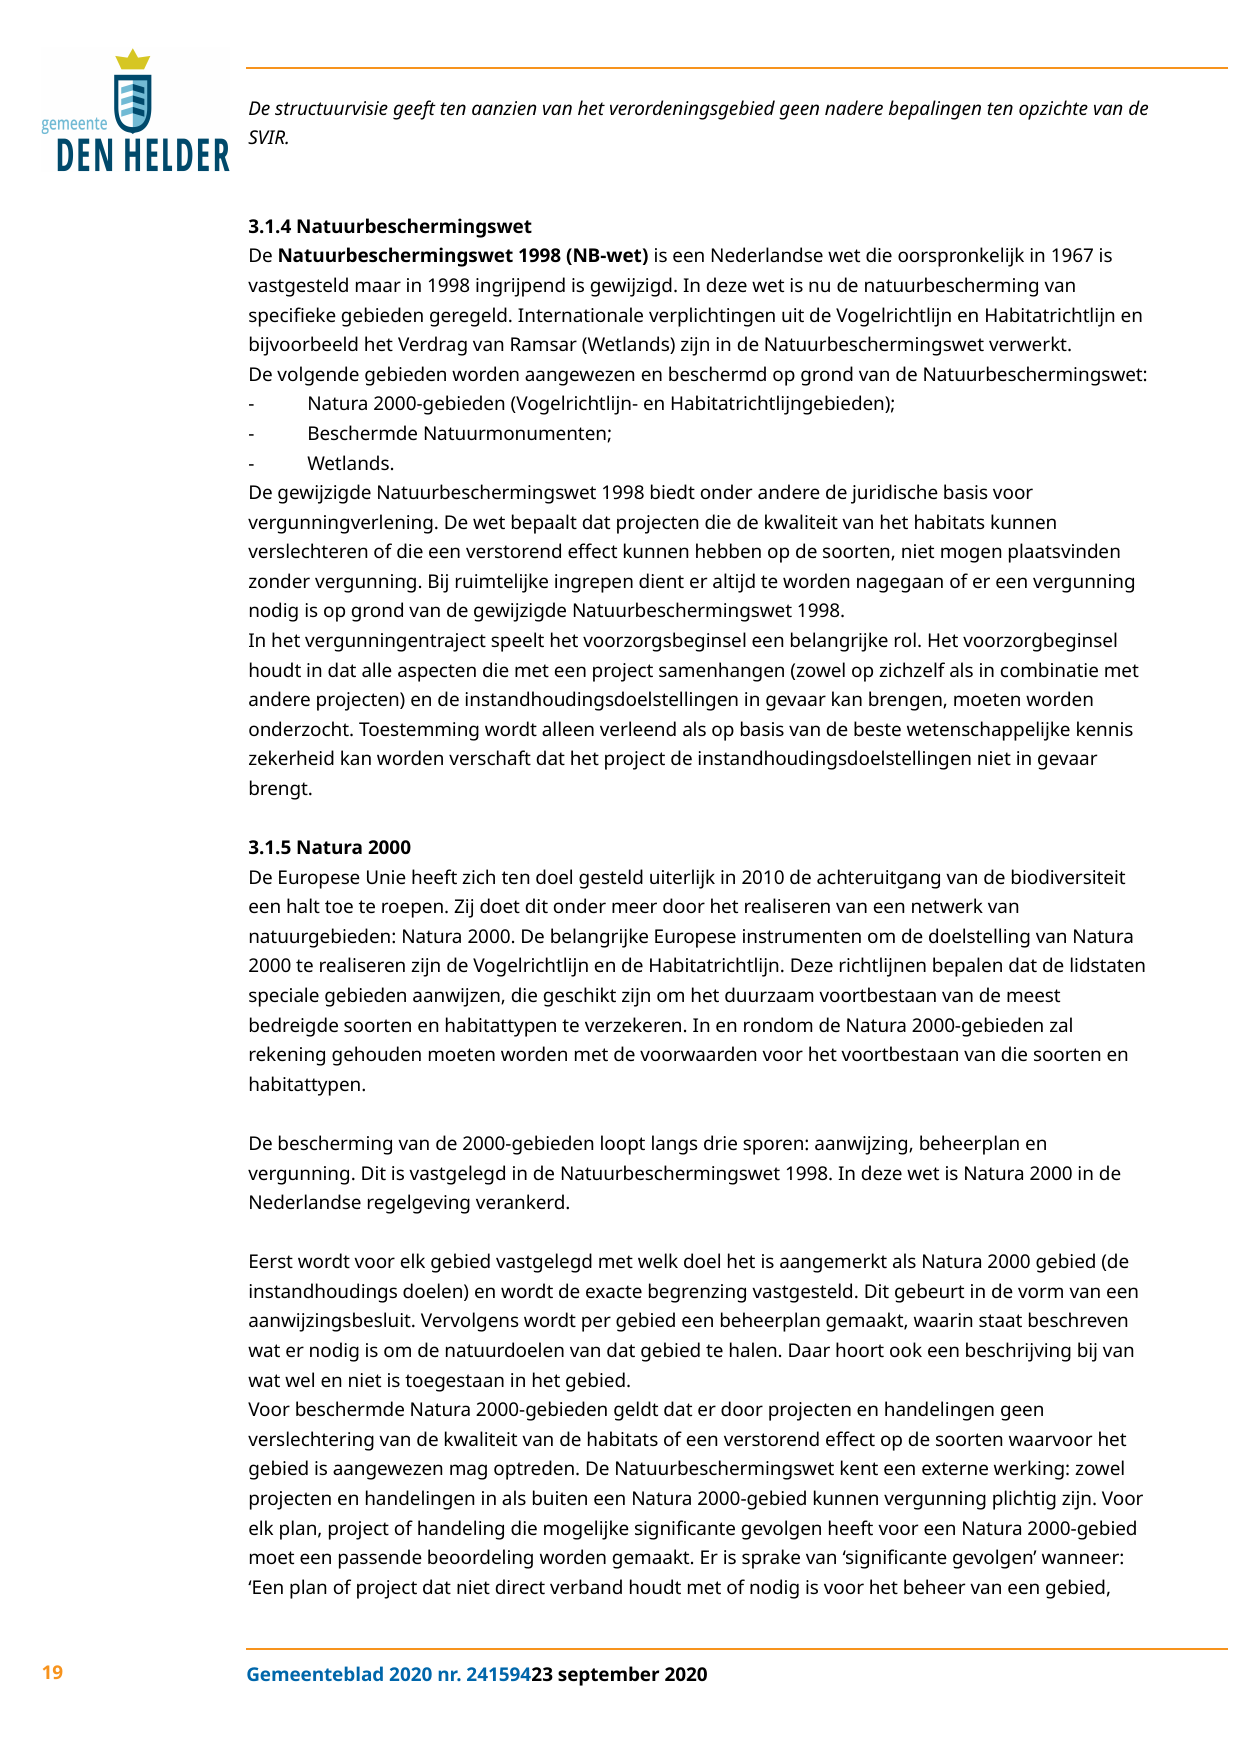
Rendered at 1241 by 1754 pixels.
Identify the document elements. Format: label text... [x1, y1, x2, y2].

list Wetlands. [248, 450, 1152, 476]
text De volgende gebieden worden aangewezen en beschermd op grond van de Natuurbeschermingswet: [248, 361, 1152, 387]
text De Natuurbeschermingswet 1998 (NB-wet) is een Nederlandse wet die oorspronkelijk in 1967 is vastgesteld maar in 1998 ingrijpend is gewijzigd. In deze wet is nu de natuurbescherming van specifieke gebieden geregeld. Internationale verplichtingen uit de Vogelrichtlijn en Habitatrichtlijn en bijvoorbeeld het Verdrag van Ramsar (Wetlands) zijn in de Natuurbeschermingswet verwerkt. [248, 243, 1152, 357]
text De gewijzigde Natuurbeschermingswet 1998 biedt onder andere de juridische basis voor vergunningverlening. De wet bepaalt dat projecten die de kwaliteit van het habitats kunnen verslechteren of die een verstorend effect kunnen hebben op de soorten, niet mogen plaatsvinden zonder vergunning. Bij ruimtelijke ingrepen dient er altijd te worden nagegaan of er een vergunning nodig is op grond van de gewijzigde Natuurbeschermingswet 1998. [248, 479, 1152, 623]
text In het vergunningentraject speelt het voorzorgsbeginsel een belangrijke rol. Het voorzorgbeginsel houdt in dat alle aspecten die met een project samenhangen (zowel op zichzelf als in combinatie met andere projecten) en de instandhoudingsdoelstellingen in gevaar kan brengen, moeten worden onderzocht. Toestemming wordt alleen verleend als op basis van de beste wetenschappelijke kennis zekerheid kan worden verschaft dat het project de instandhoudingsdoelstellingen niet in gevaar brengt. [248, 627, 1152, 801]
text Eerst wordt voor elk gebied vastgelegd met welk doel het is aangemerkt als Natura 2000 gebied (de instandhoudings doelen) en wordt de exacte begrenzing vastgesteld. Dit gebeurt in de vorm van een aanwijzingsbesluit. Vervolgens wordt per gebied een beheerplan gemaakt, waarin staat beschreven wat er nodig is om de natuurdoelen van dat gebied te halen. Daar hoort ook een beschrijving bij van wat wel en niet is toegestaan in het gebied. [248, 1248, 1152, 1393]
picture [63, 144, 68, 165]
text 3.1.4 Natuurbeschermingswet [248, 213, 1152, 239]
list Beschermde Natuurmonumenten; [248, 420, 1152, 446]
picture [220, 160, 224, 172]
text De structuurvisie geeft ten aanzien van het verordeningsgebied geen nadere bepalingen ten opzichte van de SVIR. [248, 95, 1152, 150]
picture [182, 144, 187, 165]
picture [130, 157, 135, 172]
text 3.1.5 Natura 2000 [248, 834, 1152, 860]
text Voor beschermde Natura 2000-gebieden geldt dat er door projecten en handelingen geen verslechtering van de kwaliteit van de habitats of een verstorend effect op de soorten waarvoor het gebied is aangewezen mag optreden. De Natuurbeschermingswet kent een externe werking: zowel projecten en handelingen in als buiten een Natura 2000-gebied kunnen vergunning plichtig zijn. Voor elk plan, project of handeling die mogelijke significante gevolgen heeft voor een Natura 2000-gebied moet een passende beoordeling worden gemaakt. Er is sprake van ‘significante gevolgen’ wanneer: ‘Een plan of project dat niet direct verband houdt met of nodig is voor het beheer van een gebied, [248, 1396, 1152, 1600]
list Natura 2000-gebieden (Vogelrichtlijn- en Habitatrichtlijngebieden); [248, 391, 1152, 416]
picture [41, 47, 231, 172]
picture [100, 154, 106, 172]
text De bescherming van de 2000-gebieden loopt langs drie sporen: aanwijzing, beheerplan en vergunning. Dit is vastgelegd in de Natuurbeschermingswet 1998. In deze wet is Natura 2000 in de Nederlandse regelgeving verankerd. [248, 1130, 1152, 1215]
text De Europese Unie heeft zich ten doel gesteld uiterlijk in 2010 de achteruitgang van de biodiversiteit een halt toe te roepen. Zij doet dit onder meer door het realiseren van een netwerk van natuurgebieden: Natura 2000. De belangrijke Europese instrumenten om de doelstelling van Natura 2000 te realiseren zijn de Vogelrichtlijn en de Habitatrichtlijn. Deze richtlijnen bepalen dat de lidstaten speciale gebieden aanwijzen, die geschikt zijn om het duurzaam voortbestaan van de meest bedreigde soorten en habitattypen te verzekeren. In en rondom de Natura 2000-gebieden zal rekening gehouden moeten worden met de voorwaarden voor het voortbestaan van die soorten en habitattypen. [248, 864, 1152, 1097]
